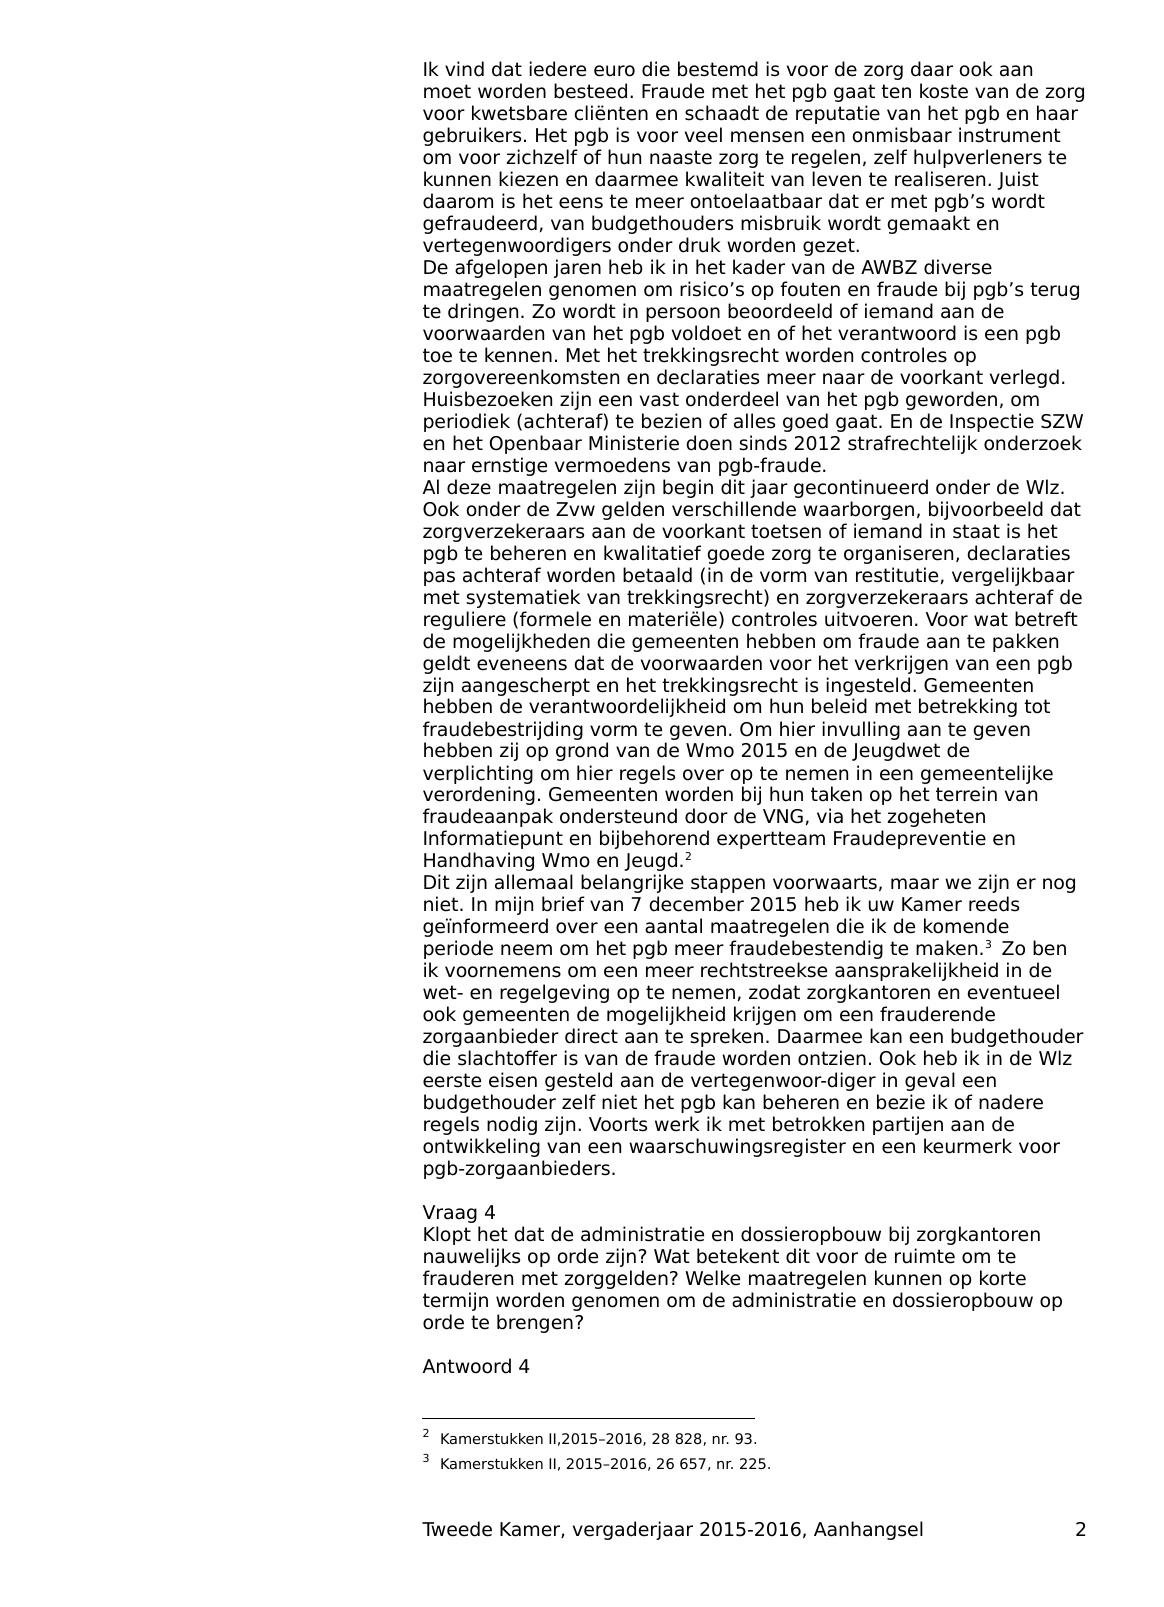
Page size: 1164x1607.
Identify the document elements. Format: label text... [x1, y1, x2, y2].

text Kamerstukken II,2015–2016, 28 828, nr. 93. [422, 1427, 1087, 1449]
text Al deze maatregelen zijn begin dit jaar gecontinueerd onder de Wlz. Ook onder de Zvw gelden verschillende waarborgen, bijvoorbeeld dat zorgverzekeraars aan de voorkant toetsen of iemand in staat is het pgb te beheren en kwalitatief goede zorg te organiseren, declaraties pas achteraf worden betaald (in de vorm van restitutie, vergelijkbaar met systematiek van trekkingsrecht) en zorgverzekeraars achteraf de reguliere (formele en materiële) controles uitvoeren. Voor wat betreft de mogelijkheden die gemeenten hebben om fraude aan te pakken geldt eveneens dat de voorwaarden voor het verkrijgen van een pgb zijn aangescherpt en het trekkingsrecht is ingesteld. Gemeenten hebben de verantwoordelijkheid om hun beleid met betrekking tot fraudebestrijding vorm te geven. Om hier invulling aan te geven hebben zij op grond van de Wmo 2015 en de Jeugdwet de verplichting om hier regels over op te nemen in een gemeentelijke verordening. Gemeenten worden bij hun taken op het terrein van fraudeaanpak ondersteund door de VNG, via het zogeheten Informatiepunt en bijbehorend expertteam Fraudepreventie en Handhaving Wmo en Jeugd. [422, 477, 1087, 872]
text Antwoord 4 [422, 1356, 1087, 1378]
text Klopt het dat de administratie en dossieropbouw bij zorgkantoren nauwelijks op orde zijn? Wat betekent dit voor de ruimte om te frauderen met zorggelden? Welke maatregelen kunnen op korte termijn worden genomen om de administratie en dossieropbouw op orde te brengen? [422, 1224, 1087, 1334]
text Ik vind dat iedere euro die bestemd is voor de zorg daar ook aan moet worden besteed. Fraude met het pgb gaat ten koste van de zorg voor kwetsbare cliënten en schaadt de reputatie van het pgb en haar gebruikers. Het pgb is voor veel mensen een onmisbaar instrument om voor zichzelf of hun naaste zorg te regelen, zelf hulpverleners te kunnen kiezen en daarmee kwaliteit van leven te realiseren. Juist daarom is het eens te meer ontoelaatbaar dat er met pgb’s wordt gefraudeerd, van budgethouders misbruik wordt gemaakt en vertegenwoordigers onder druk worden gezet. [422, 59, 1087, 257]
text Dit zijn allemaal belangrijke stappen voorwaarts, maar we zijn er nog niet. In mijn brief van 7 december 2015 heb ik uw Kamer reeds geïnformeerd over een aantal maatregelen die ik de komende periode neem om het pgb meer fraudebestendig te maken. Zo ben ik voornemens om een meer rechtstreekse aansprakelijkheid in de wet- en regelgeving op te nemen, zodat zorgkantoren en eventueel ook gemeenten de mogelijkheid krijgen om een frauderende zorgaanbieder direct aan te spreken. Daarmee kan een budgethouder die slachtoffer is van de fraude worden ontzien. Ook heb ik in de Wlz eerste eisen gesteld aan de vertegenwoor-diger in geval een budgethouder zelf niet het pgb kan beheren en bezie ik of nadere regels nodig zijn. Voorts werk ik met betrokken partijen aan de ontwikkeling van een waarschuwingsregister en een keurmerk voor pgb-zorgaanbieders. [422, 872, 1087, 1180]
text Vraag 4 [422, 1202, 1087, 1224]
text De afgelopen jaren heb ik in het kader van de AWBZ diverse maatregelen genomen om risico’s op fouten en fraude bij pgb’s terug te dringen. Zo wordt in persoon beoordeeld of iemand aan de voorwaarden van het pgb voldoet en of het verantwoord is een pgb toe te kennen. Met het trekkingsrecht worden controles op zorgovereenkomsten en declaraties meer naar de voorkant verlegd. Huisbezoeken zijn een vast onderdeel van het pgb geworden, om periodiek (achteraf) te bezien of alles goed gaat. En de Inspectie SZW en het Openbaar Ministerie doen sinds 2012 strafrechtelijk onderzoek naar ernstige vermoedens van pgb-fraude. [422, 257, 1087, 477]
text Kamerstukken II, 2015–2016, 26 657, nr. 225. [422, 1452, 1087, 1474]
